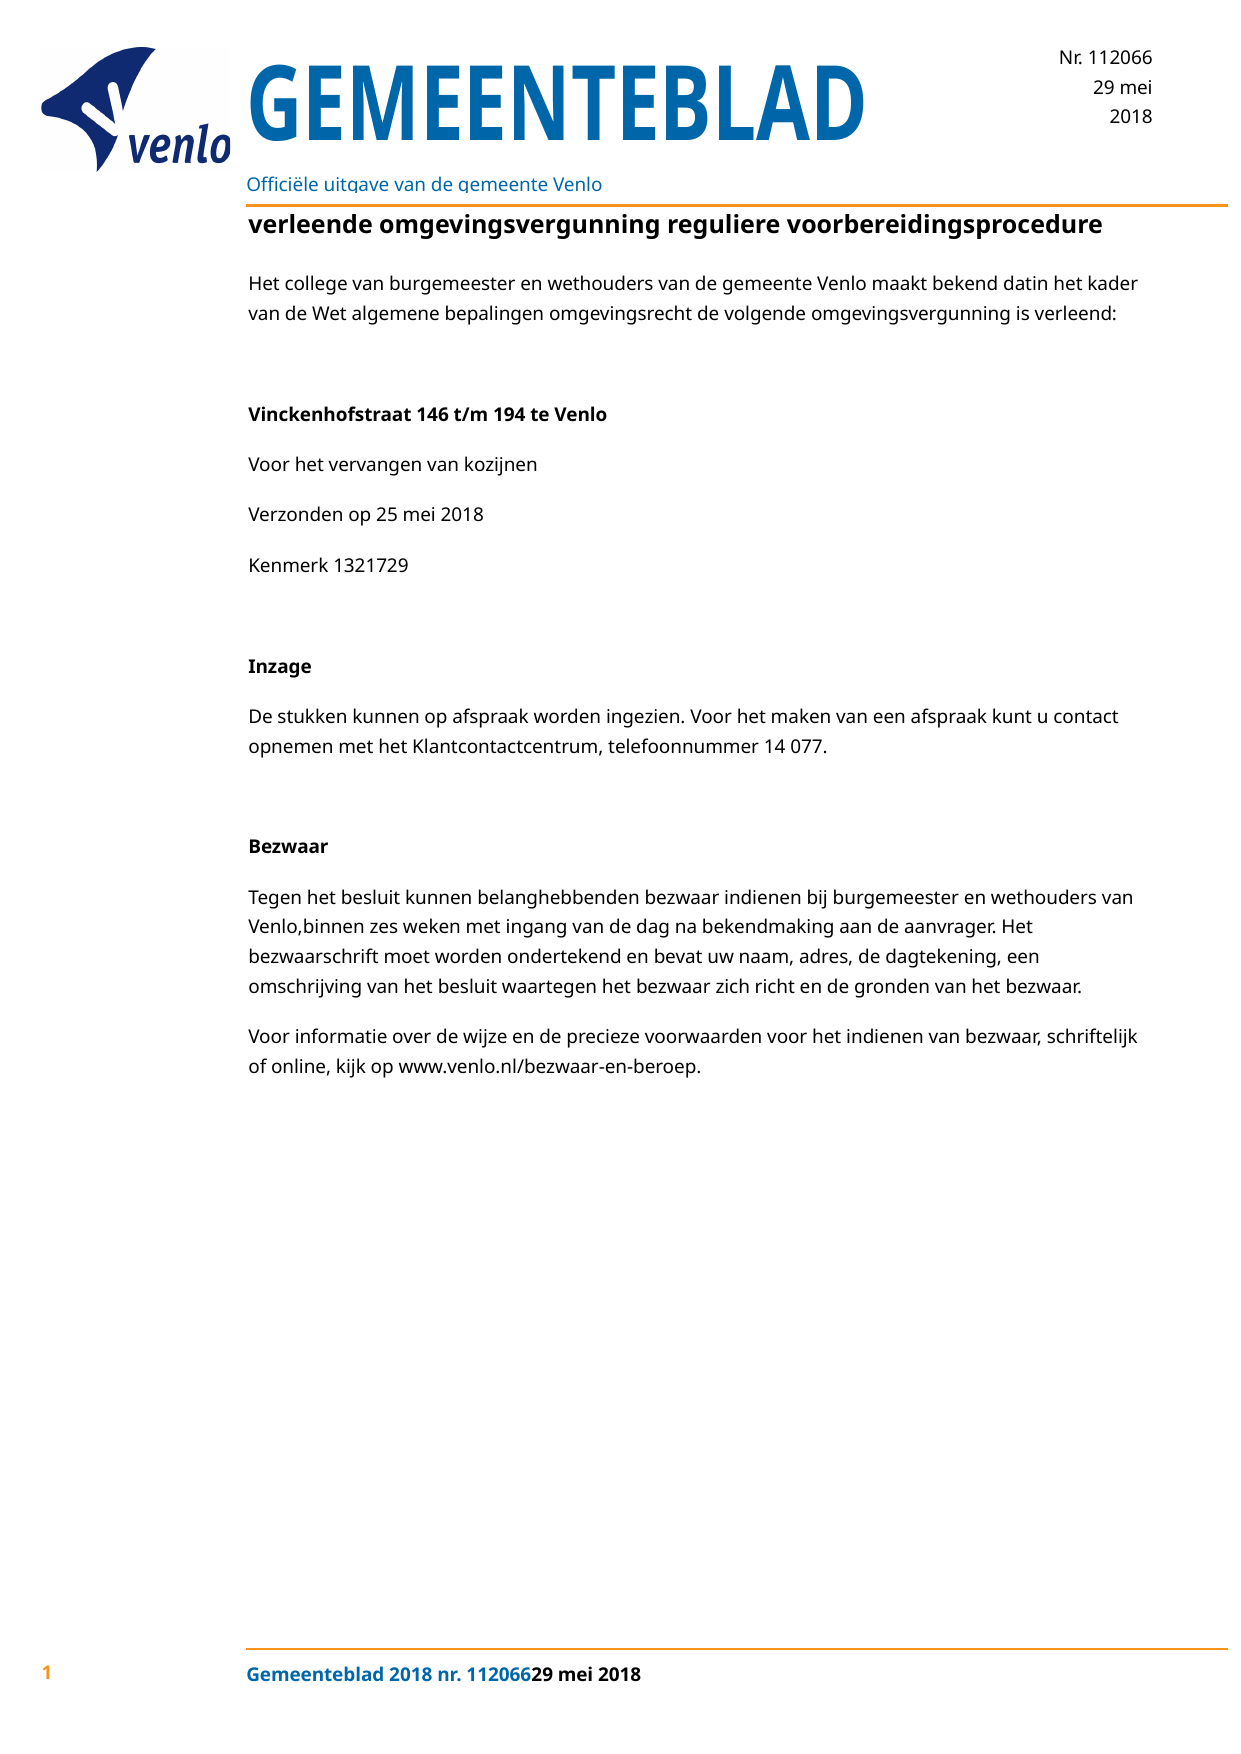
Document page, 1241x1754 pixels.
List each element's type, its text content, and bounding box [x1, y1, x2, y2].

text De stukken kunnen op afspraak worden ingezien. Voor het maken van een afspraak kunt u contact opnemen met het Klantcontactcentrum, telefoonnummer 14 077. [248, 703, 1152, 758]
text Inzage [248, 653, 1152, 678]
text Voor het vervangen van kozijnen [248, 451, 1152, 477]
text Kenmerk 1321729 [248, 552, 1152, 578]
text Voor informatie over de wijze en de precieze voorwaarden voor het indienen van bezwaar, schriftelijk of online, kijk op www.venlo.nl/bezwaar-en-beroep. [248, 1023, 1152, 1078]
text Het college van burgemeester en wethouders van de gemeente Venlo maakt bekend datin het kader van de Wet algemene bepalingen omgevingsrecht de volgende omgevingsvergunning is verleend: [248, 270, 1152, 326]
text Vinckenhofstraat 146 t/m 194 te Venlo [248, 401, 1152, 426]
text Tegen het besluit kunnen belanghebbenden bezwaar indienen bij burgemeester en wethouders van Venlo,binnen zes weken met ingang van de dag na bekendmaking aan de aanvrager. Het bezwaarschrift moet worden ondertekend en bevat uw naam, adres, de dagtekening, een omschrijving van het besluit waartegen het bezwaar zich richt en de gronden van het bezwaar. [248, 884, 1152, 998]
picture [41, 47, 231, 172]
text verleende omgevingsvergunning reguliere voorbereidingsprocedure [248, 207, 1152, 241]
text Verzonden op 25 mei 2018 [248, 502, 1152, 527]
text Bezwaar [248, 834, 1152, 859]
